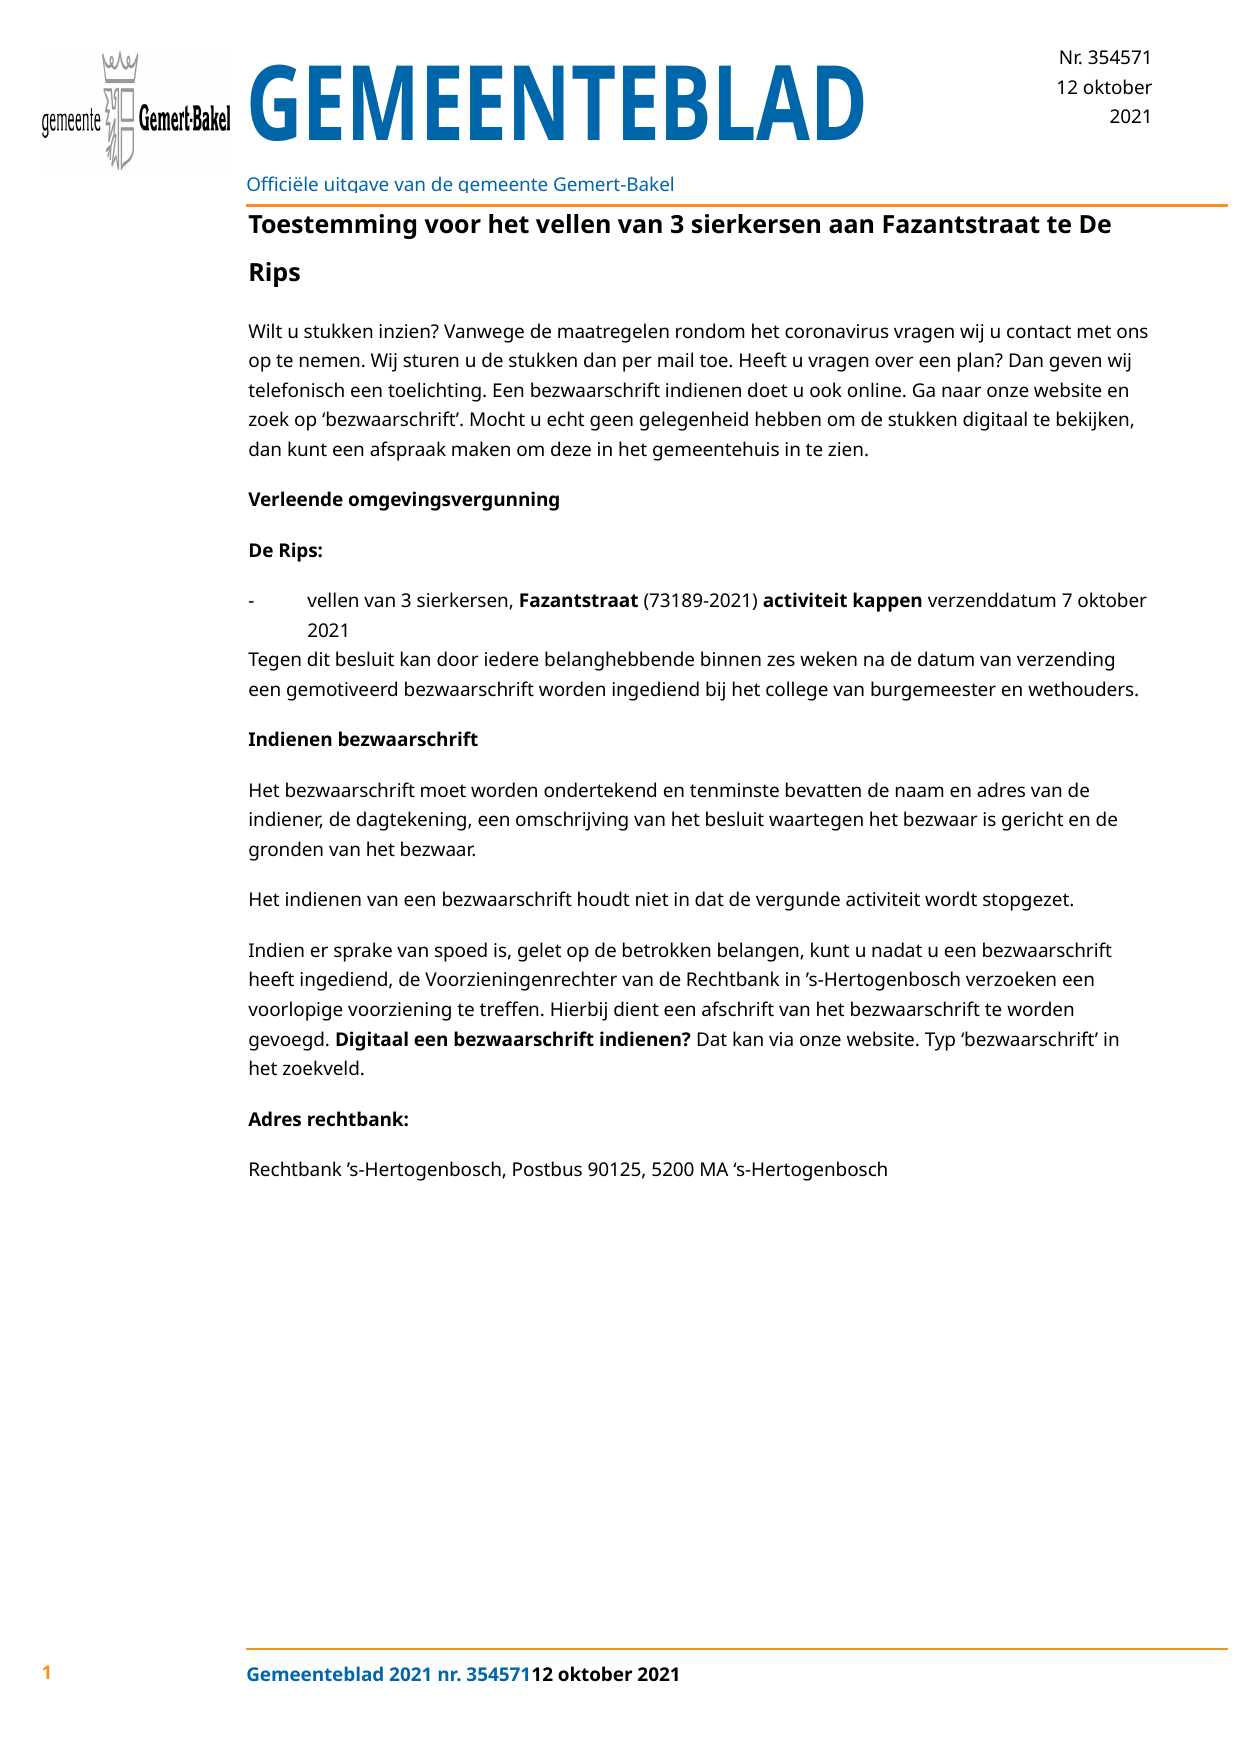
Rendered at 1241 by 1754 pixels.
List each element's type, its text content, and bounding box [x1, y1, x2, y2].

text Indien er sprake van spoed is, gelet op de betrokken belangen, kunt u nadat u een bezwaarschrift heeft ingediend, de Voorzieningenrechter van de Rechtbank in ’s-Hertogenbosch verzoeken een voorlopige voorziening te treffen. Hierbij dient een afschrift van het bezwaarschrift te worden gevoegd. Digitaal een bezwaarschrift indienen? Dat kan via onze website. Typ ‘bezwaarschrift’ in het zoekveld. [248, 937, 1152, 1081]
text Het bezwaarschrift moet worden ondertekend en tenminste bevatten de naam en adres van de indiener, de dagtekening, een omschrijving van het besluit waartegen het bezwaar is gericht en de gronden van het bezwaar. [248, 777, 1152, 862]
text Indienen bezwaarschrift [248, 727, 1152, 752]
text Het indienen van een bezwaarschrift houdt niet in dat de vergunde activiteit wordt stopgezet. [248, 887, 1152, 912]
text Tegen dit besluit kan door iedere belanghebbende binnen zes weken na de datum van verzending een gemotiveerd bezwaarschrift worden ingediend bij het college van burgemeester en wethouders. [248, 647, 1152, 702]
text Wilt u stukken inzien? Vanwege de maatregelen rondom het coronavirus vragen wij u contact met ons op te nemen. Wij sturen u de stukken dan per mail toe. Heeft u vragen over een plan? Dan geven wij telefonisch een toelichting. Een bezwaarschrift indienen doet u ook online. Ga naar onze website en zoek op ‘bezwaarschrift’. Mocht u echt geen gelegenheid hebben om de stukken digitaal te bekijken, dan kunt een afspraak maken om deze in het gemeentehuis in te zien. [248, 318, 1152, 462]
list vellen van 3 sierkersen, Fazantstraat (73189-2021) activiteit kappen verzenddatum 7 oktober 2021 [248, 587, 1152, 643]
text Verleende omgevingsvergunning [248, 487, 1152, 512]
text Adres rechtbank: [248, 1106, 1152, 1132]
picture [41, 47, 231, 172]
text Rechtbank ’s-Hertogenbosch, Postbus 90125, 5200 MA ‘s-Hertogenbosch [248, 1156, 1152, 1182]
text Toestemming voor het vellen van 3 sierkersen aan Fazantstraat te De Rips [248, 207, 1152, 288]
text De Rips: [248, 537, 1152, 563]
